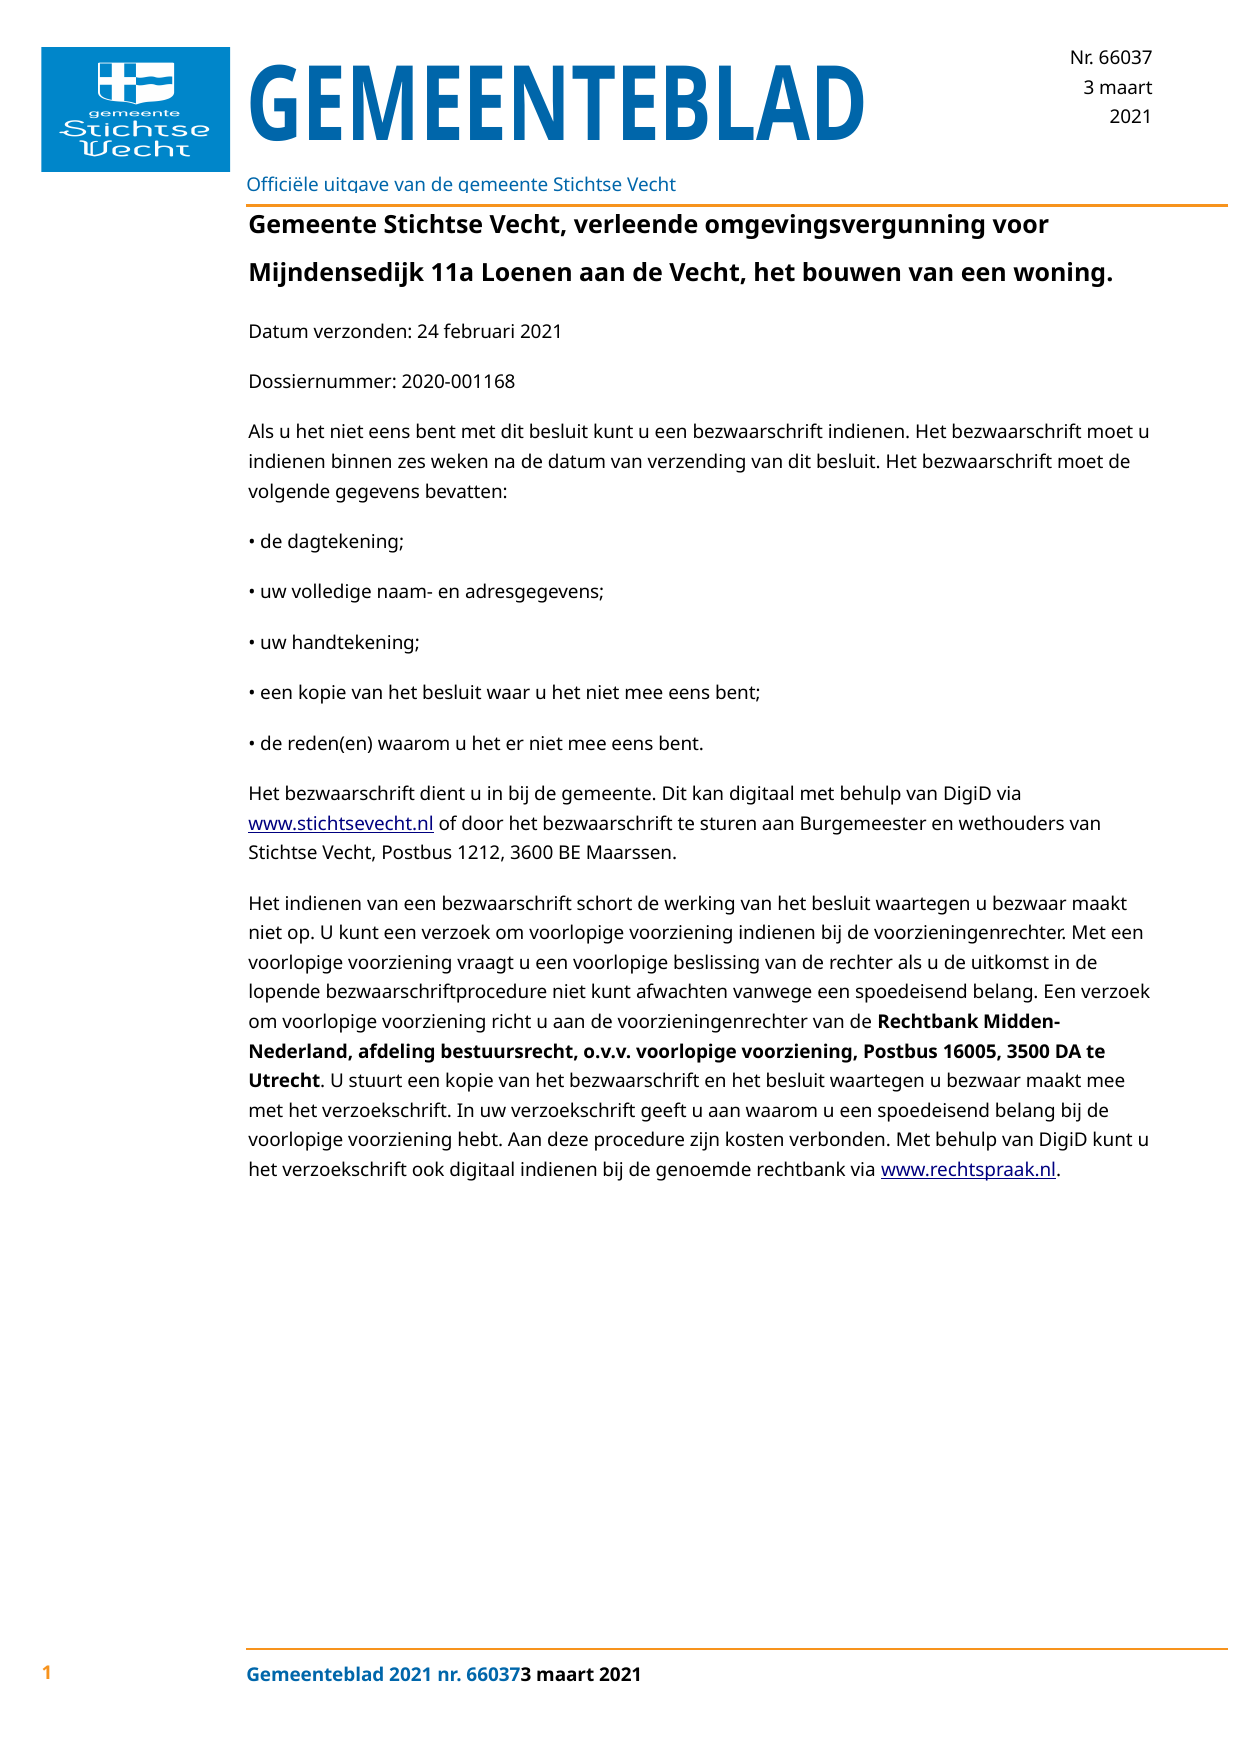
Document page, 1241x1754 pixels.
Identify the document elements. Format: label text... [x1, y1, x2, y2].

text • een kopie van het besluit waar u het niet mee eens bent; [248, 679, 1152, 705]
text Het indienen van een bezwaarschrift schort de werking van het besluit waartegen u bezwaar maakt niet op. U kunt een verzoek om voorlopige voorziening indienen bij de voorzieningenrechter. Met een voorlopige voorziening vraagt u een voorlopige beslissing van de rechter als u de uitkomst in de lopende bezwaarschriftprocedure niet kunt afwachten vanwege een spoedeisend belang. Een verzoek om voorlopige voorziening richt u aan de voorzieningenrechter van de Rechtbank Midden-Nederland, afdeling bestuursrecht, o.v.v. voorlopige voorziening, Postbus 16005, 3500 DA te Utrecht. U stuurt een kopie van het bezwaarschrift en het besluit waartegen u bezwaar maakt mee met het verzoekschrift. In uw verzoekschrift geeft u aan waarom u een spoedeisend belang bij de voorlopige voorziening hebt. Aan deze procedure zijn kosten verbonden. Met behulp van DigiD kunt u het verzoekschrift ook digitaal indienen bij de genoemde rechtbank via www.rechtspraak.nl. [248, 890, 1152, 1182]
text • uw volledige naam- en adresgegevens; [248, 579, 1152, 604]
text • de dagtekening; [248, 528, 1152, 554]
text Datum verzonden: 24 februari 2021 [248, 318, 1152, 344]
picture [137, 63, 174, 103]
text Het bezwaarschrift dient u in bij de gemeente. Dit kan digitaal met behulp van DigiD via www.stichtsevecht.nl of door het bezwaarschrift te sturen aan Burgemeester en wethouders van Stichtse Vecht, Postbus 1212, 3600 BE Maarssen. [248, 780, 1152, 865]
text • de reden(en) waarom u het er niet mee eens bent. [248, 730, 1152, 756]
picture [99, 63, 135, 101]
text Als u het niet eens bent met dit besluit kunt u een bezwaarschrift indienen. Het bezwaarschrift moet u indienen binnen zes weken na de datum van verzending van dit besluit. Het bezwaarschrift moet de volgende gegevens bevatten: [248, 419, 1152, 504]
text • uw handtekening; [248, 629, 1152, 655]
text Gemeente Stichtse Vecht, verleende omgevingsvergunning voor Mijndensedijk 11a Loenen aan de Vecht, het bouwen van een woning. [248, 207, 1152, 288]
text Dossiernummer: 2020-001168 [248, 368, 1152, 394]
